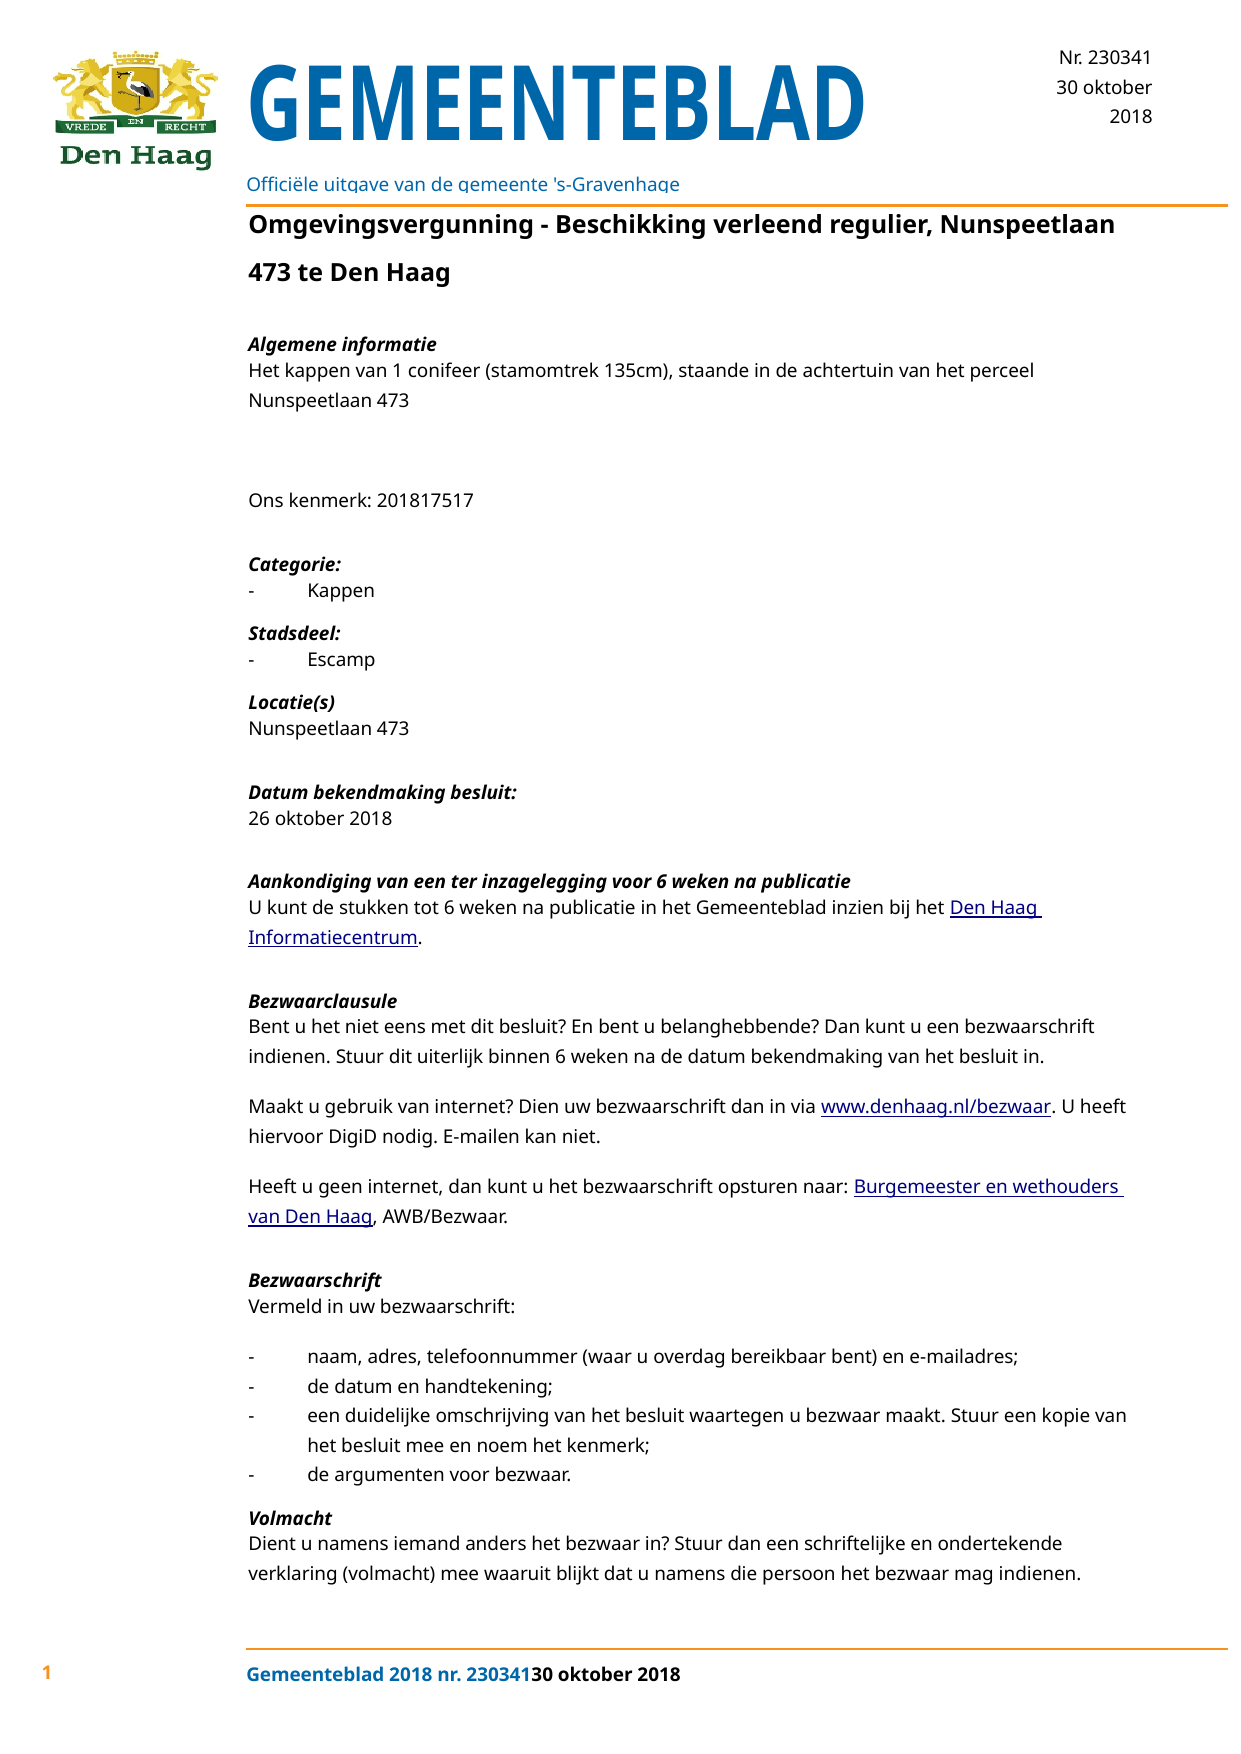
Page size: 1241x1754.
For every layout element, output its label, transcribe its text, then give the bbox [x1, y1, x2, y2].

text Maakt u gebruik van internet? Dien uw bezwaarschrift dan in via www.denhaag.nl/bezwaar. U heeft hiervoor DigiD nodig. E-mailen kan niet. [248, 1094, 1152, 1149]
list een duidelijke omschrijving van het besluit waartegen u bezwaar maakt. Stuur een kopie van het besluit mee en noem het kenmerk; [248, 1402, 1152, 1458]
list Kappen [248, 577, 1152, 603]
text Algemene informatie [248, 331, 1152, 357]
picture [41, 47, 231, 172]
text Omgevingsvergunning - Beschikking verleend regulier, Nunspeetlaan 473 te Den Haag [248, 207, 1152, 288]
text Heeft u geen internet, dan kunt u het bezwaarschrift opsturen naar: Burgemeester en wethouders van Den Haag, AWB/Bezwaar. [248, 1174, 1152, 1229]
text Het kappen van 1 conifeer (stamomtrek 135cm), staande in de achtertuin van het perceel Nunspeetlaan 473 [248, 357, 1152, 412]
text Categorie: [248, 552, 1152, 577]
text Ons kenmerk: 201817517 [248, 488, 1152, 513]
text Stadsdeel: [248, 620, 1152, 646]
text 26 oktober 2018 [248, 805, 1152, 830]
text Bezwaarschrift [248, 1267, 1152, 1293]
text U kunt de stukken tot 6 weken na publicatie in het Gemeenteblad inzien bij het Den Haag Informatiecentrum. [248, 894, 1152, 950]
list de datum en handtekening; [248, 1373, 1152, 1399]
text Datum bekendmaking besluit: [248, 779, 1152, 805]
text Locatie(s) [248, 689, 1152, 715]
text Dient u namens iemand anders het bezwaar in? Stuur dan een schriftelijke en ondertekende verklaring (volmacht) mee waaruit blijkt dat u namens die persoon het bezwaar mag indienen. [248, 1531, 1152, 1586]
list naam, adres, telefoonnummer (waar u overdag bereikbaar bent) en e-mailadres; [248, 1343, 1152, 1369]
text Volmacht [248, 1505, 1152, 1531]
text Bezwaarclausule [248, 988, 1152, 1014]
text Aankondiging van een ter inzagelegging voor 6 weken na publicatie [248, 869, 1152, 894]
list Escamp [248, 646, 1152, 672]
list de argumenten voor bezwaar. [248, 1462, 1152, 1487]
text Bent u het niet eens met dit besluit? En bent u belanghebbende? Dan kunt u een bezwaarschrift indienen. Stuur dit uiterlijk binnen 6 weken na de datum bekendmaking van het besluit in. [248, 1014, 1152, 1069]
text Nunspeetlaan 473 [248, 715, 1152, 741]
text Vermeld in uw bezwaarschrift: [248, 1293, 1152, 1319]
